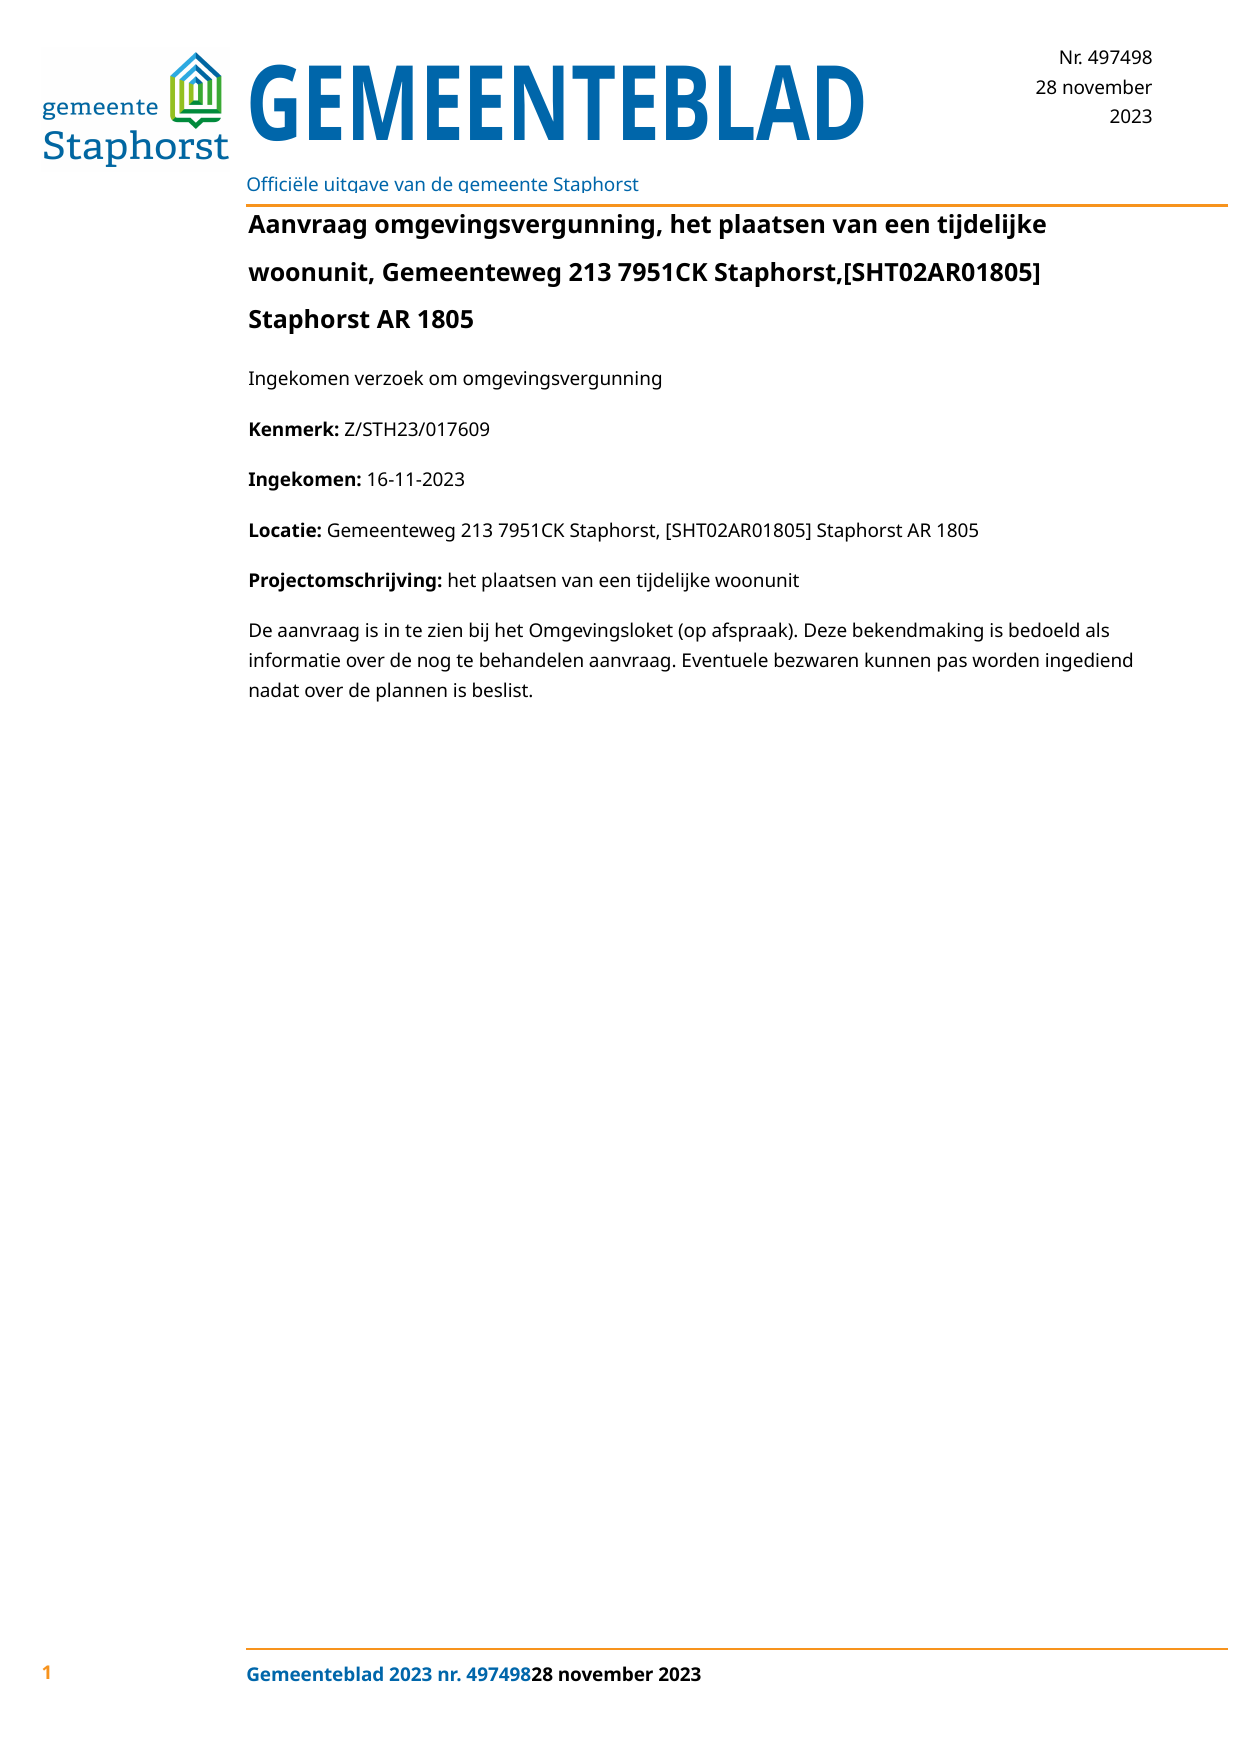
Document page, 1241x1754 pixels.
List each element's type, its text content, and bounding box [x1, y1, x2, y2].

text Locatie: Gemeenteweg 213 7951CK Staphorst, [SHT02AR01805] Staphorst AR 1805 [248, 517, 1152, 542]
text Ingekomen: 16-11-2023 [248, 466, 1152, 492]
text Aanvraag omgevingsvergunning, het plaatsen van een tijdelijke woonunit, Gemeenteweg 213 7951CK Staphorst,[SHT02AR01805] Staphorst AR 1805 [248, 207, 1152, 336]
text Kenmerk: Z/STH23/017609 [248, 416, 1152, 442]
picture [41, 47, 231, 172]
text Ingekomen verzoek om omgevingsvergunning [248, 366, 1152, 391]
text De aanvraag is in te zien bij het Omgevingsloket (op afspraak). Deze bekendmaking is bedoeld als informatie over de nog te behandelen aanvraag. Eventuele bezwaren kunnen pas worden ingediend nadat over de plannen is beslist. [248, 618, 1152, 702]
text Projectomschrijving: het plaatsen van een tijdelijke woonunit [248, 567, 1152, 593]
